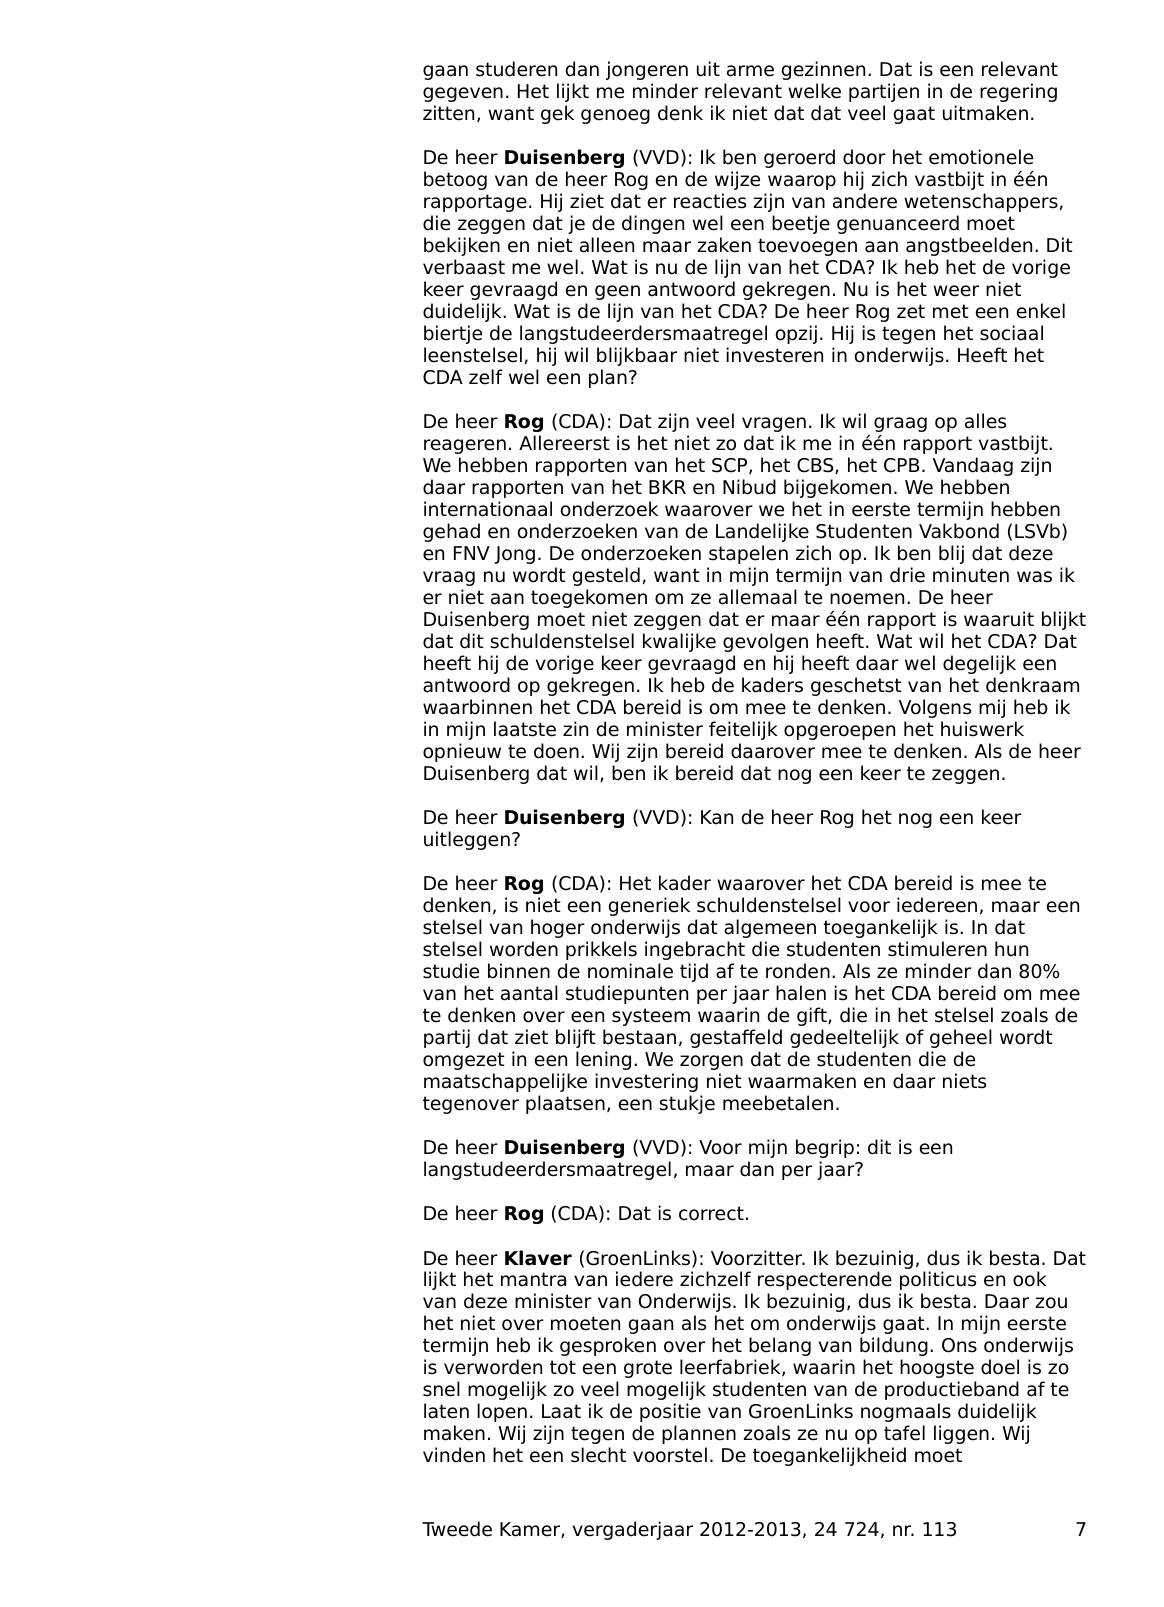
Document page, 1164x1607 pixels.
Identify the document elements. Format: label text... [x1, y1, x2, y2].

text gaan studeren dan jongeren uit arme gezinnen. Dat is een relevant gegeven. Het lijkt me minder relevant welke partijen in de regering zitten, want gek genoeg denk ik niet dat dat veel gaat uitmaken. [422, 59, 1087, 125]
text De heer Duisenberg (VVD): Ik ben geroerd door het emotionele betoog van de heer Rog en de wijze waarop hij zich vastbijt in één rapportage. Hij ziet dat er reacties zijn van andere wetenschappers, die zeggen dat je de dingen wel een beetje genuanceerd moet bekijken en niet alleen maar zaken toevoegen aan angstbeelden. Dit verbaast me wel. Wat is nu de lijn van het CDA? Ik heb het de vorige keer gevraagd en geen antwoord gekregen. Nu is het weer niet duidelijk. Wat is de lijn van het CDA? De heer Rog zet met een enkel biertje de langstudeerdersmaatregel opzij. Hij is tegen het sociaal leenstelsel, hij wil blijkbaar niet investeren in onderwijs. Heeft het CDA zelf wel een plan? [422, 147, 1087, 389]
text De heer Duisenberg (VVD): Kan de heer Rog het nog een keer uitleggen? [422, 807, 1087, 851]
text De heer Duisenberg (VVD): Voor mijn begrip: dit is een langstudeerdersmaatregel, maar dan per jaar? [422, 1137, 1087, 1181]
text De heer Rog (CDA): Dat zijn veel vragen. Ik wil graag op alles reageren. Allereerst is het niet zo dat ik me in één rapport vastbijt. We hebben rapporten van het SCP, het CBS, het CPB. Vandaag zijn daar rapporten van het BKR en Nibud bijgekomen. We hebben internationaal onderzoek waarover we het in eerste termijn hebben gehad en onderzoeken van de Landelijke Studenten Vakbond (LSVb) en FNV Jong. De onderzoeken stapelen zich op. Ik ben blij dat deze vraag nu wordt gesteld, want in mijn termijn van drie minuten was ik er niet aan toegekomen om ze allemaal te noemen. De heer Duisenberg moet niet zeggen dat er maar één rapport is waaruit blijkt dat dit schuldenstelsel kwalijke gevolgen heeft. Wat wil het CDA? Dat heeft hij de vorige keer gevraagd en hij heeft daar wel degelijk een antwoord op gekregen. Ik heb de kaders geschetst van het denkraam waarbinnen het CDA bereid is om mee te denken. Volgens mij heb ik in mijn laatste zin de minister feitelijk opgeroepen het huiswerk opnieuw te doen. Wij zijn bereid daarover mee te denken. Als de heer Duisenberg dat wil, ben ik bereid dat nog een keer te zeggen. [422, 411, 1087, 785]
text De heer Rog (CDA): Dat is correct. [422, 1203, 1087, 1225]
text De heer Rog (CDA): Het kader waarover het CDA bereid is mee te denken, is niet een generiek schuldenstelsel voor iedereen, maar een stelsel van hoger onderwijs dat algemeen toegankelijk is. In dat stelsel worden prikkels ingebracht die studenten stimuleren hun studie binnen de nominale tijd af te ronden. Als ze minder dan 80% van het aantal studiepunten per jaar halen is het CDA bereid om mee te denken over een systeem waarin de gift, die in het stelsel zoals de partij dat ziet blijft bestaan, gestaffeld gedeeltelijk of geheel wordt omgezet in een lening. We zorgen dat de studenten die de maatschappelijke investering niet waarmaken en daar niets tegenover plaatsen, een stukje meebetalen. [422, 873, 1087, 1115]
text De heer Klaver (GroenLinks): Voorzitter. Ik bezuinig, dus ik besta. Dat lijkt het mantra van iedere zichzelf respecterende politicus en ook van deze minister van Onderwijs. Ik bezuinig, dus ik besta. Daar zou het niet over moeten gaan als het om onderwijs gaat. In mijn eerste termijn heb ik gesproken over het belang van bildung. Ons onderwijs is verworden tot een grote leerfabriek, waarin het hoogste doel is zo snel mogelijk zo veel mogelijk studenten van de productieband af te laten lopen. Laat ik de positie van GroenLinks nogmaals duidelijk maken. Wij zijn tegen de plannen zoals ze nu op tafel liggen. Wij vinden het een slecht voorstel. De toegankelijkheid moet [422, 1247, 1087, 1467]
